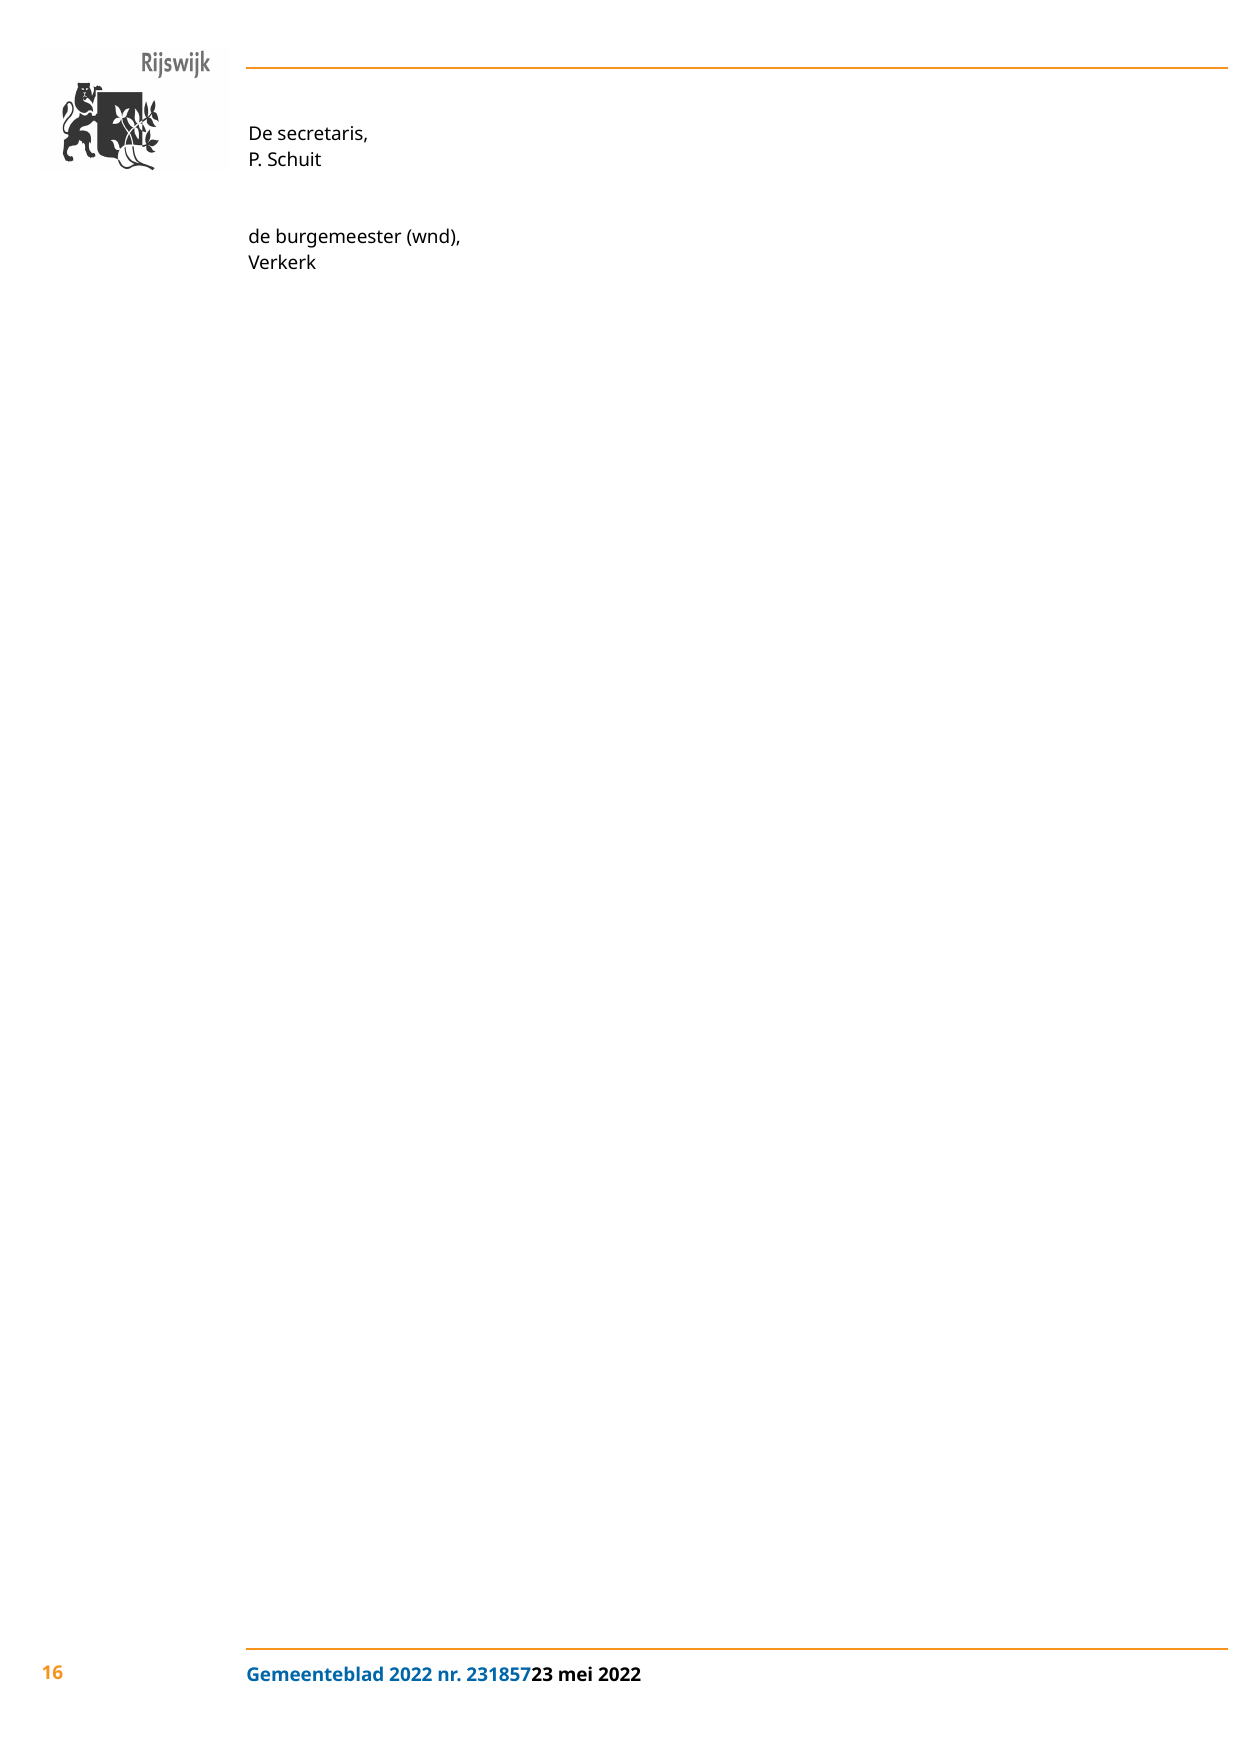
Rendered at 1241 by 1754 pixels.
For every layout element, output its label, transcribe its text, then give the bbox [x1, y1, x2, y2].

text de burgemeester (wnd), [248, 223, 1152, 249]
text Verkerk [248, 249, 1152, 275]
text P. Schuit [248, 146, 1152, 172]
picture [41, 47, 231, 172]
text De secretaris, [248, 121, 1152, 146]
